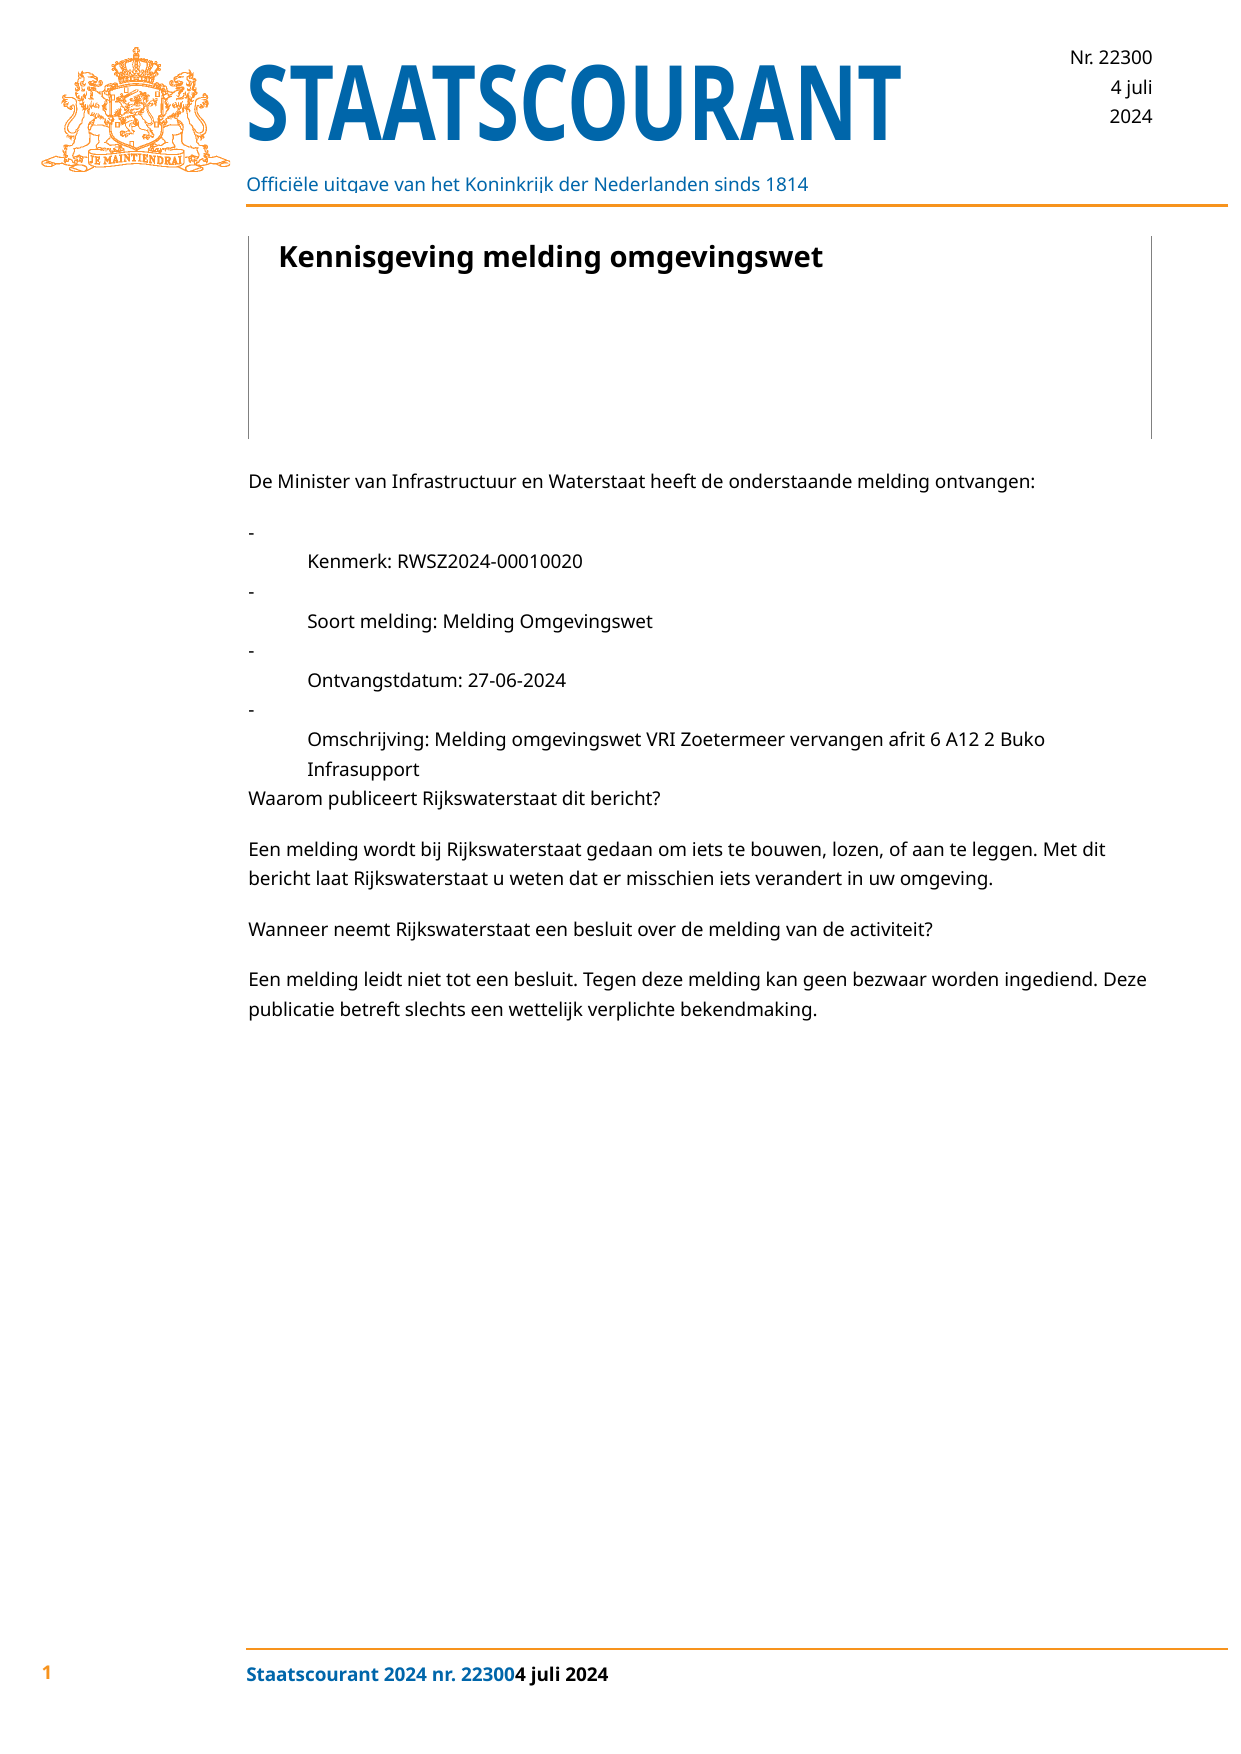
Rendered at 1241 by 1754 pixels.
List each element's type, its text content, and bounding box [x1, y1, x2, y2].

picture [41, 47, 231, 172]
list Kenmerk: RWSZ2024-00010020 [248, 549, 1152, 574]
text Waarom publiceert Rijkswaterstaat dit bericht? [248, 785, 1152, 811]
list Soort melding: Melding Omgevingswet [248, 608, 1152, 633]
table_header Kennisgeving melding omgevingswet [249, 236, 850, 439]
text Een melding wordt bij Rijkswaterstaat gedaan om iets te bouwen, lozen, of aan te leggen. Met dit bericht laat Rijkswaterstaat u weten dat er misschien iets verandert in uw omgeving. [248, 836, 1152, 891]
table_header [1090, 236, 1151, 413]
table_header [850, 414, 1151, 439]
table_header [850, 236, 912, 413]
picture [912, 236, 1090, 414]
text Een melding leidt niet tot een besluit. Tegen deze melding kan geen bezwaar worden ingediend. Deze publicatie betreft slechts een wettelijk verplichte bekendmaking. [248, 966, 1152, 1021]
text Wanneer neemt Rijkswaterstaat een besluit over de melding van de activiteit? [248, 916, 1152, 941]
list Omschrijving: Melding omgevingswet VRI Zoetermeer vervangen afrit 6 A12 2 Buko Infrasupport [248, 726, 1152, 781]
list Ontvangstdatum: 27-06-2024 [248, 667, 1152, 693]
text De Minister van Infrastructuur en Waterstaat heeft de onderstaande melding ontvangen: [248, 469, 1152, 494]
